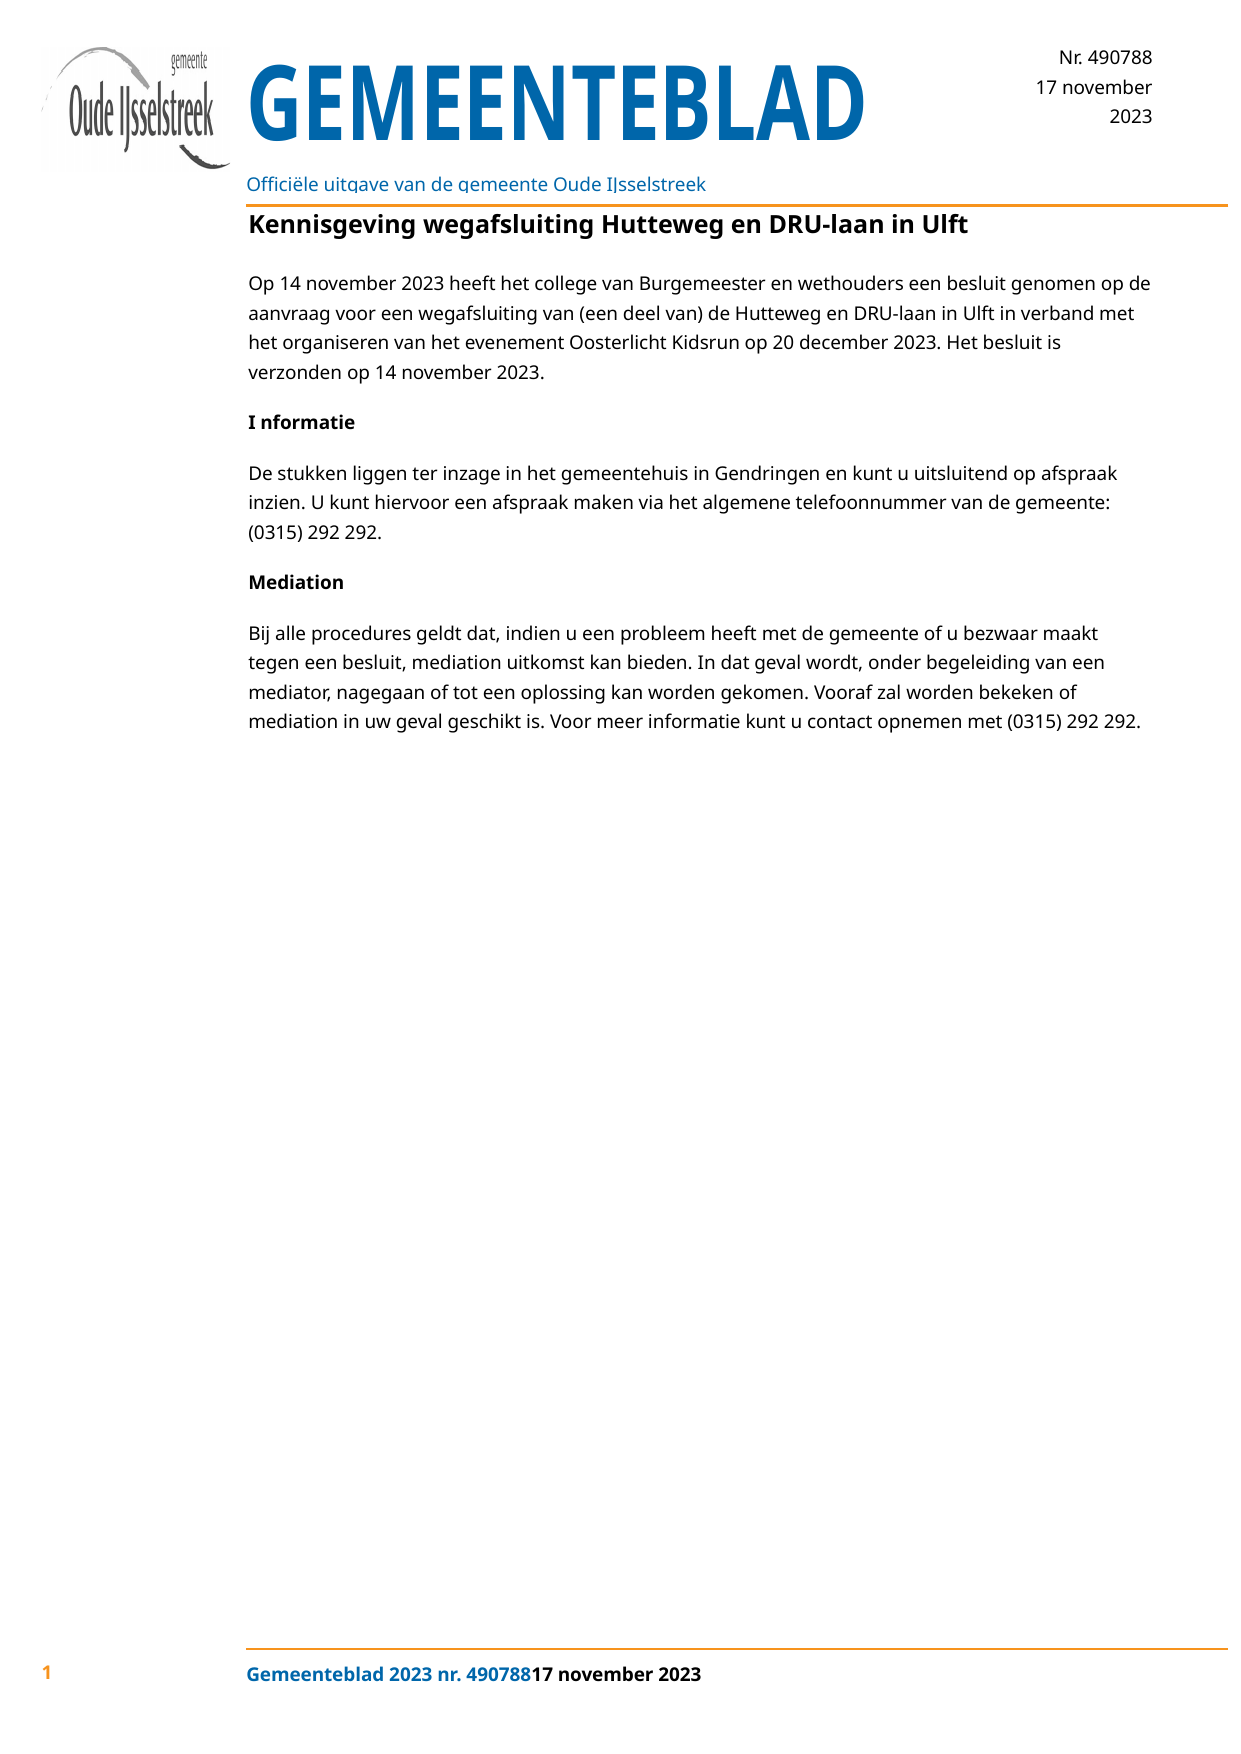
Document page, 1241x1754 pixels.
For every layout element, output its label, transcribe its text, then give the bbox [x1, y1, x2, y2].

text Mediation [248, 569, 1152, 595]
text Kennisgeving wegafsluiting Hutteweg en DRU-laan in Ulft [248, 207, 1152, 241]
text Bij alle procedures geldt dat, indien u een probleem heeft met de gemeente of u bezwaar maakt tegen een besluit, mediation uitkomst kan bieden. In dat geval wordt, onder begeleiding van een mediator, nagegaan of tot een oplossing kan worden gekomen. Vooraf zal worden bekeken of mediation in uw geval geschikt is. Voor meer informatie kunt u contact opnemen met (0315) 292 292. [248, 620, 1152, 734]
text De stukken liggen ter inzage in het gemeentehuis in Gendringen en kunt u uitsluitend op afspraak inzien. U kunt hiervoor een afspraak maken via het algemene telefoonnummer van de gemeente: (0315) 292 292. [248, 460, 1152, 545]
text I nformatie [248, 409, 1152, 435]
picture [41, 47, 231, 172]
text Op 14 november 2023 heeft het college van Burgemeester en wethouders een besluit genomen op de aanvraag voor een wegafsluiting van (een deel van) de Hutteweg en DRU-laan in Ulft in verband met het organiseren van het evenement Oosterlicht Kidsrun op 20 december 2023. Het besluit is verzonden op 14 november 2023. [248, 270, 1152, 385]
